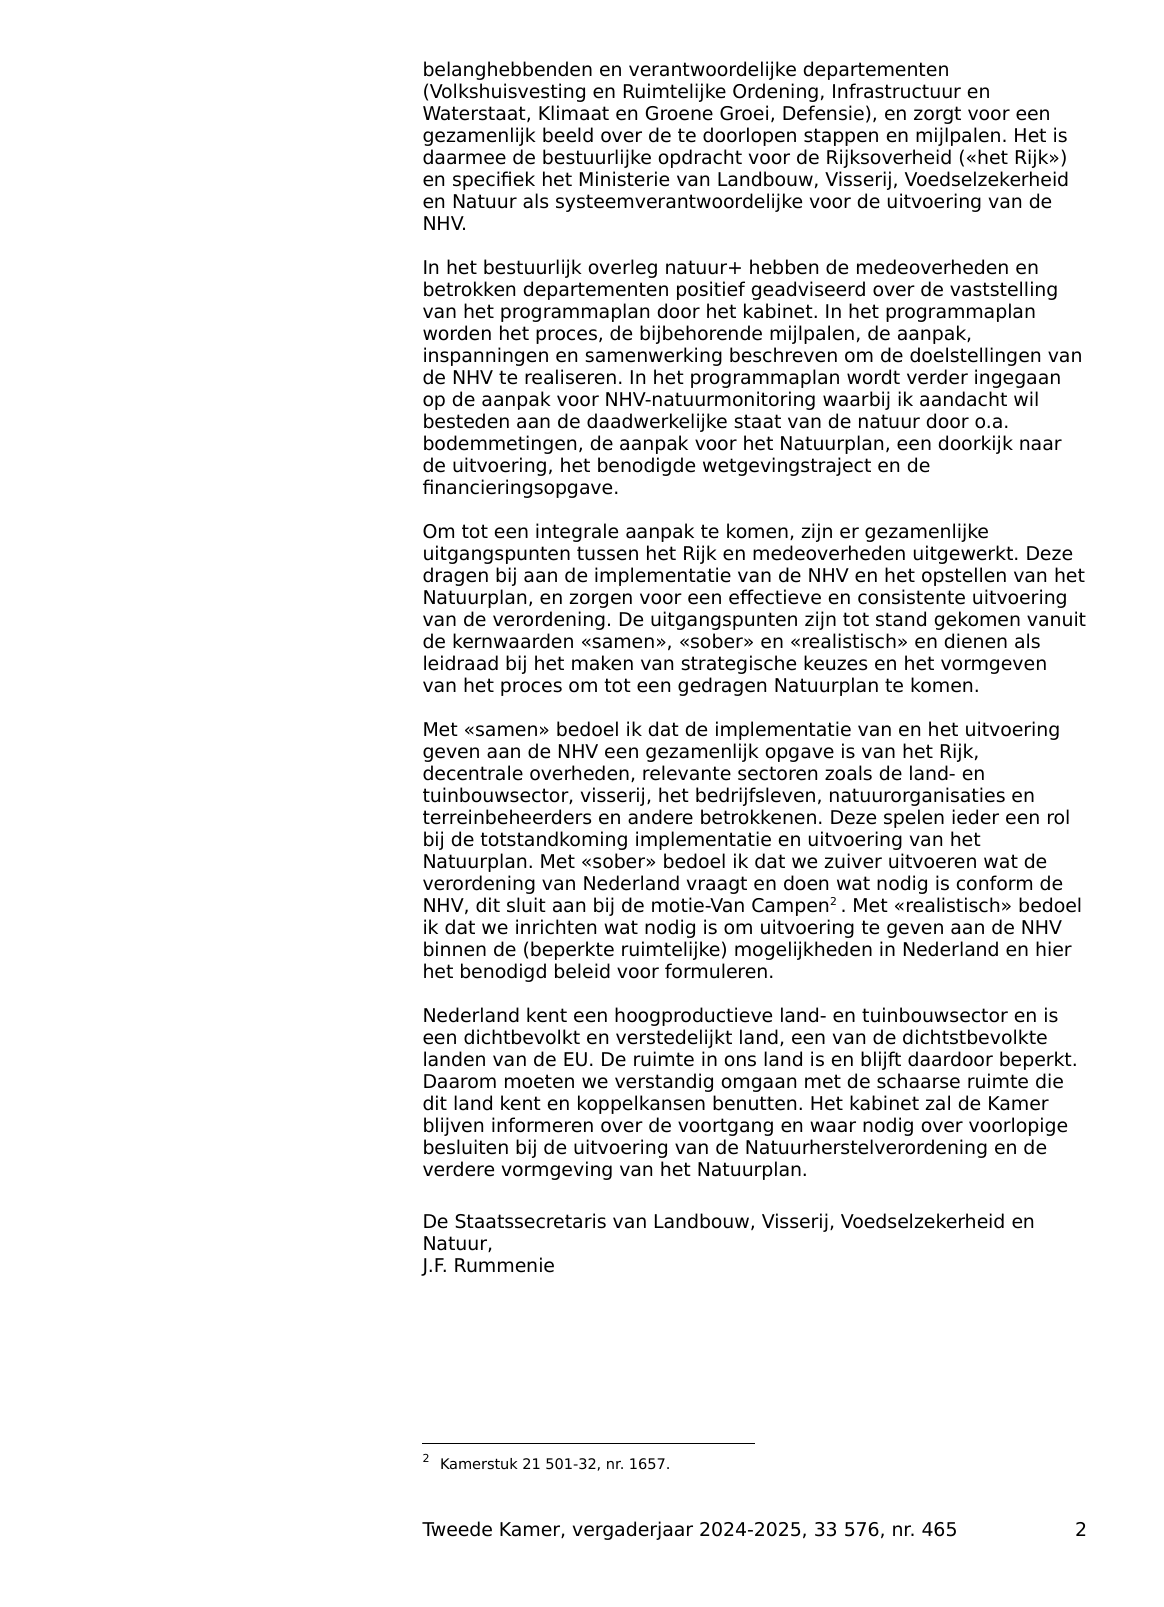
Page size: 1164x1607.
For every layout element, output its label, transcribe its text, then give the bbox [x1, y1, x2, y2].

text Nederland kent een hoogproductieve land- en tuinbouwsector en is een dichtbevolkt en verstedelijkt land, een van de dichtstbevolkte landen van de EU. De ruimte in ons land is en blijft daardoor beperkt. Daarom moeten we verstandig omgaan met de schaarse ruimte die dit land kent en koppelkansen benutten. Het kabinet zal de Kamer blijven informeren over de voortgang en waar nodig over voorlopige besluiten bij de uitvoering van de Natuurherstelverordening en de verdere vormgeving van het Natuurplan. [422, 1005, 1087, 1181]
text belanghebbenden en verantwoordelijke departementen (Volkshuisvesting en Ruimtelijke Ordening, Infrastructuur en Waterstaat, Klimaat en Groene Groei, Defensie), en zorgt voor een gezamenlijk beeld over de te doorlopen stappen en mijlpalen. Het is daarmee de bestuurlijke opdracht voor de Rijksoverheid («het Rijk») en specifiek het Ministerie van Landbouw, Visserij, Voedselzekerheid en Natuur als systeemverantwoordelijke voor de uitvoering van de NHV. [422, 59, 1087, 235]
text Om tot een integrale aanpak te komen, zijn er gezamenlijke uitgangspunten tussen het Rijk en medeoverheden uitgewerkt. Deze dragen bij aan de implementatie van de NHV en het opstellen van het Natuurplan, en zorgen voor een effectieve en consistente uitvoering van de verordening. De uitgangspunten zijn tot stand gekomen vanuit de kernwaarden «samen», «sober» en «realistisch» en dienen als leidraad bij het maken van strategische keuzes en het vormgeven van het proces om tot een gedragen Natuurplan te komen. [422, 521, 1087, 697]
text Met «samen» bedoel ik dat de implementatie van en het uitvoering geven aan de NHV een gezamenlijk opgave is van het Rijk, decentrale overheden, relevante sectoren zoals de land- en tuinbouwsector, visserij, het bedrijfsleven, natuurorganisaties en terreinbeheerders en andere betrokkenen. Deze spelen ieder een rol bij de totstandkoming implementatie en uitvoering van het Natuurplan. Met «sober» bedoel ik dat we zuiver uitvoeren wat de verordening van Nederland vraagt en doen wat nodig is conform de NHV, dit sluit aan bij de motie-Van Campen. Met «realistisch» bedoel ik dat we inrichten wat nodig is om uitvoering te geven aan de NHV binnen de (beperkte ruimtelijke) mogelijkheden in Nederland en hier het benodigd beleid voor formuleren. [422, 719, 1087, 983]
text Kamerstuk 21 501-32, nr. 1657. [422, 1452, 1087, 1474]
text In het bestuurlijk overleg natuur+ hebben de medeoverheden en betrokken departementen positief geadviseerd over de vaststelling van het programmaplan door het kabinet. In het programmaplan worden het proces, de bijbehorende mijlpalen, de aanpak, inspanningen en samenwerking beschreven om de doelstellingen van de NHV te realiseren. In het programmaplan wordt verder ingegaan op de aanpak voor NHV-natuurmonitoring waarbij ik aandacht wil besteden aan de daadwerkelijke staat van de natuur door o.a. bodemmetingen, de aanpak voor het Natuurplan, een doorkijk naar de uitvoering, het benodigde wetgevingstraject en de financieringsopgave. [422, 257, 1087, 499]
text De Staatssecretaris van Landbouw, Visserij, Voedselzekerheid en Natuur, J.F. Rummenie [422, 1211, 1087, 1277]
